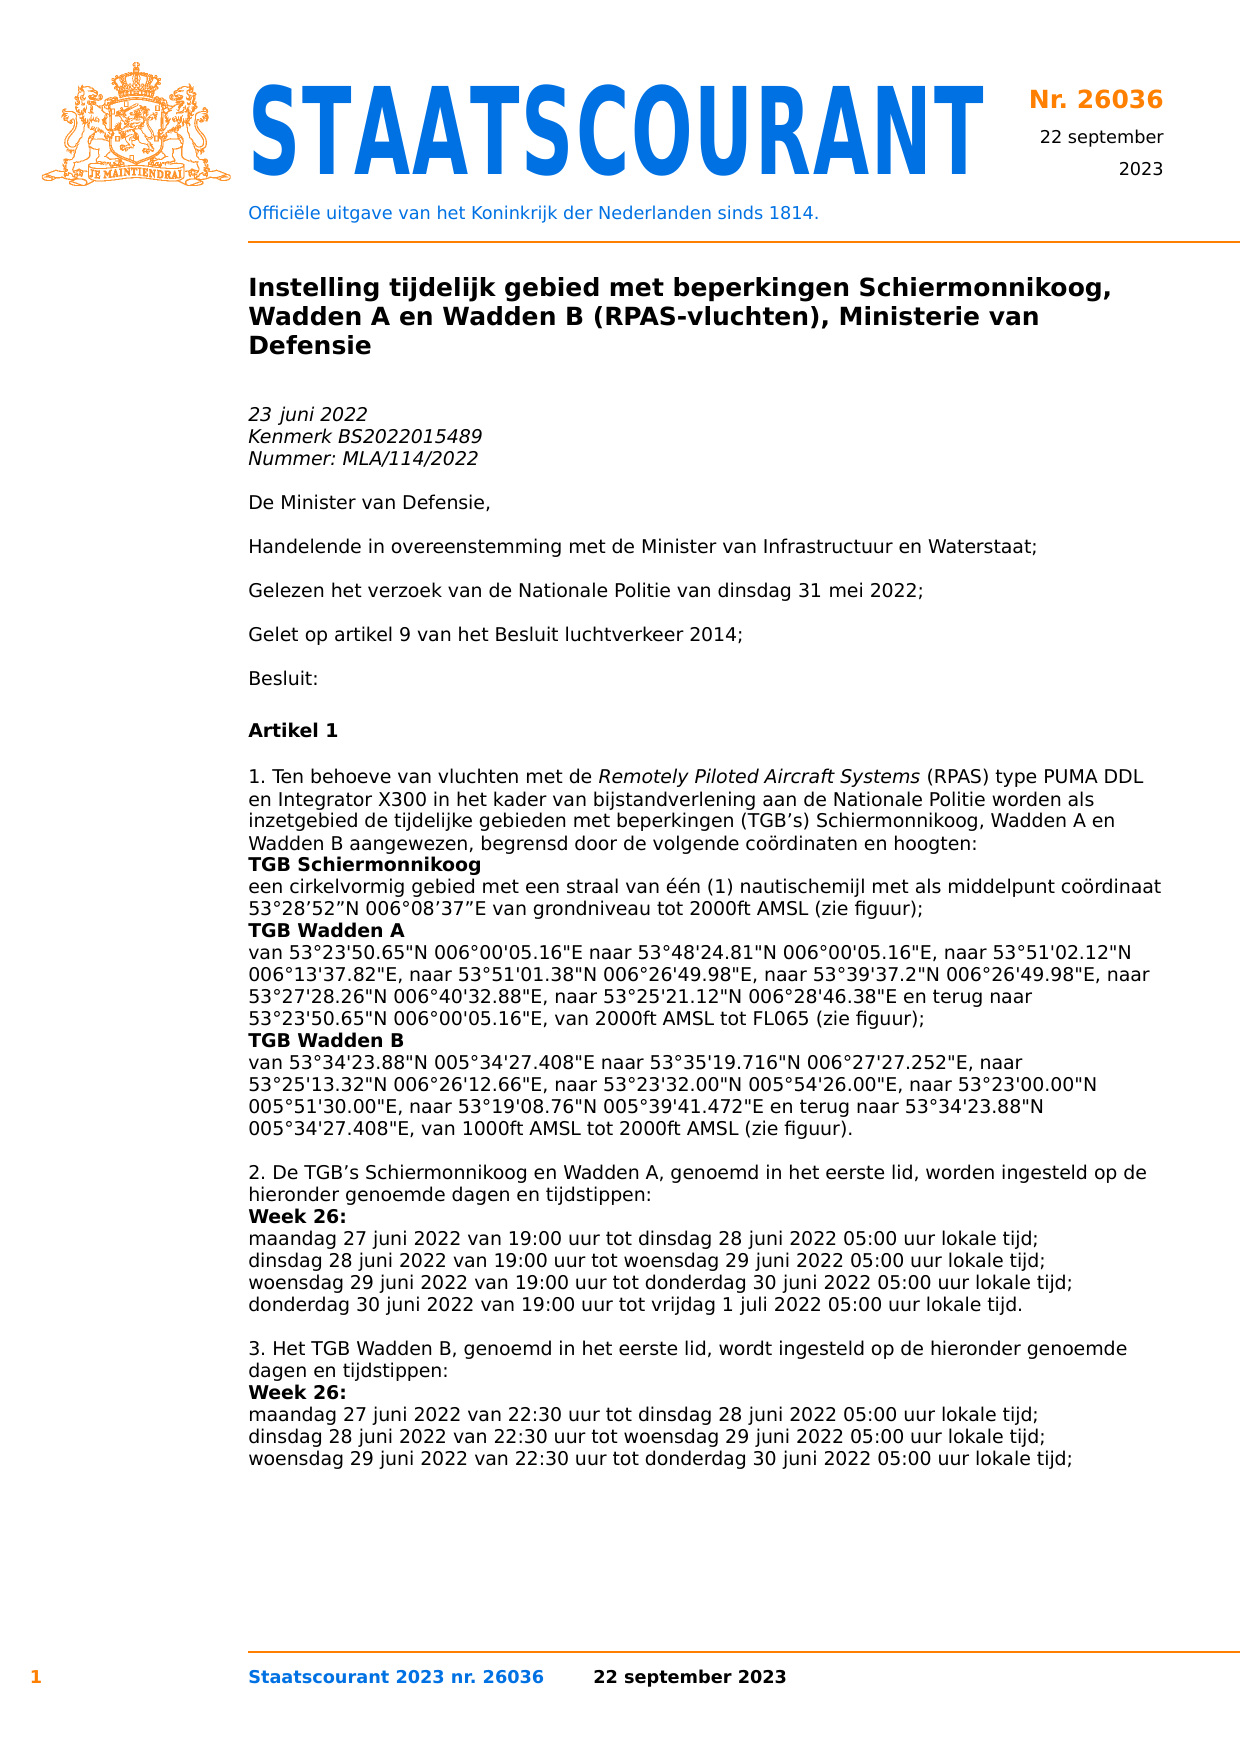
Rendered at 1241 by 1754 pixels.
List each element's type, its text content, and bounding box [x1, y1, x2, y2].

table_header Nr. 26036 [998, 62, 1240, 121]
text Besluit: [248, 667, 1163, 689]
text TGB Wadden A [248, 920, 1163, 942]
table_cell Officiële uitgave van het Koninkrijk der Nederlanden sinds 1814. [248, 203, 1240, 241]
text Week 26: [248, 1382, 1163, 1404]
text dinsdag 28 juni 2022 van 19:00 uur tot woensdag 29 juni 2022 05:00 uur lokale tijd; [248, 1250, 1163, 1272]
text Gelezen het verzoek van de Nationale Politie van dinsdag 31 mei 2022; [248, 580, 1163, 602]
text De Minister van Defensie, [248, 492, 1163, 514]
text van 53°23'50.65"N 006°00'05.16"E naar 53°48'24.81"N 006°00'05.16"E, naar 53°51'02.12"N 006°13'37.82"E, naar 53°51'01.38"N 006°26'49.98"E, naar 53°39'37.2"N 006°26'49.98"E, naar 53°27'28.26"N 006°40'32.88"E, naar 53°25'21.12"N 006°28'46.38"E en terug naar 53°23'50.65"N 006°00'05.16"E, van 2000ft AMSL tot FL065 (zie figuur); [248, 942, 1163, 1030]
text TGB Wadden B [248, 1030, 1163, 1052]
text 2. De TGB’s Schiermonnikoog en Wadden A, genoemd in het eerste lid, worden ingesteld op de hieronder genoemde dagen en tijdstippen: [248, 1162, 1163, 1206]
text Gelet op artikel 9 van het Besluit luchtverkeer 2014; [248, 624, 1163, 646]
text Kenmerk BS2022015489 [248, 426, 1163, 448]
text TGB Schiermonnikoog [248, 854, 1163, 876]
text donderdag 30 juni 2022 van 19:00 uur tot vrijdag 1 juli 2022 05:00 uur lokale tijd. [248, 1294, 1163, 1316]
text van 53°34'23.88"N 005°34'27.408"E naar 53°35'19.716"N 006°27'27.252"E, naar 53°25'13.32"N 006°26'12.66"E, naar 53°23'32.00"N 005°54'26.00"E, naar 53°23'00.00"N 005°51'30.00"E, naar 53°19'08.76"N 005°39'41.472"E en terug naar 53°34'23.88"N 005°34'27.408"E, van 1000ft AMSL tot 2000ft AMSL (zie figuur). [248, 1052, 1163, 1140]
text maandag 27 juni 2022 van 19:00 uur tot dinsdag 28 juni 2022 05:00 uur lokale tijd; [248, 1228, 1163, 1250]
text Handelende in overeenstemming met de Minister van Infrastructuur en Waterstaat; [248, 536, 1163, 558]
table_header [25, 62, 248, 241]
text woensdag 29 juni 2022 van 19:00 uur tot donderdag 30 juni 2022 05:00 uur lokale tijd; [248, 1272, 1163, 1294]
text 23 juni 2022 [248, 404, 1163, 426]
subtitle Artikel 1 [248, 719, 1163, 741]
table_cell 22 september [998, 121, 1240, 153]
text dinsdag 28 juni 2022 van 22:30 uur tot woensdag 29 juni 2022 05:00 uur lokale tijd; [248, 1426, 1163, 1448]
text Week 26: [248, 1206, 1163, 1228]
text 3. Het TGB Wadden B, genoemd in het eerste lid, wordt ingesteld op de hieronder genoemde dagen en tijdstippen: [248, 1338, 1163, 1382]
text maandag 27 juni 2022 van 22:30 uur tot dinsdag 28 juni 2022 05:00 uur lokale tijd; [248, 1404, 1163, 1426]
subtitle Instelling tijdelijk gebied met beperkingen Schiermonnikoog, Wadden A en Wadden B (RPAS-vluchten), Ministerie van Defensie [248, 273, 1163, 361]
picture [41, 62, 231, 186]
text een cirkelvormig gebied met een straal van één (1) nautischemijl met als middelpunt coördinaat 53°28’52”N 006°08’37”E van grondniveau tot 2000ft AMSL (zie figuur); [248, 876, 1163, 920]
table_cell 2023 [998, 153, 1240, 203]
text woensdag 29 juni 2022 van 22:30 uur tot donderdag 30 juni 2022 05:00 uur lokale tijd; [248, 1448, 1163, 1469]
text Nummer: MLA/114/2022 [248, 448, 1163, 470]
text 1. Ten behoeve van vluchten met de Remotely Piloted Aircraft Systems (RPAS) type PUMA DDL en Integrator X300 in het kader van bijstandverlening aan de Nationale Politie worden als inzetgebied de tijdelijke gebieden met beperkingen (TGB’s) Schiermonnikoog, Wadden A en Wadden B aangewezen, begrensd door de volgende coördinaten en hoogten: [248, 766, 1163, 854]
table_header STAATSCOURANT [248, 62, 998, 203]
